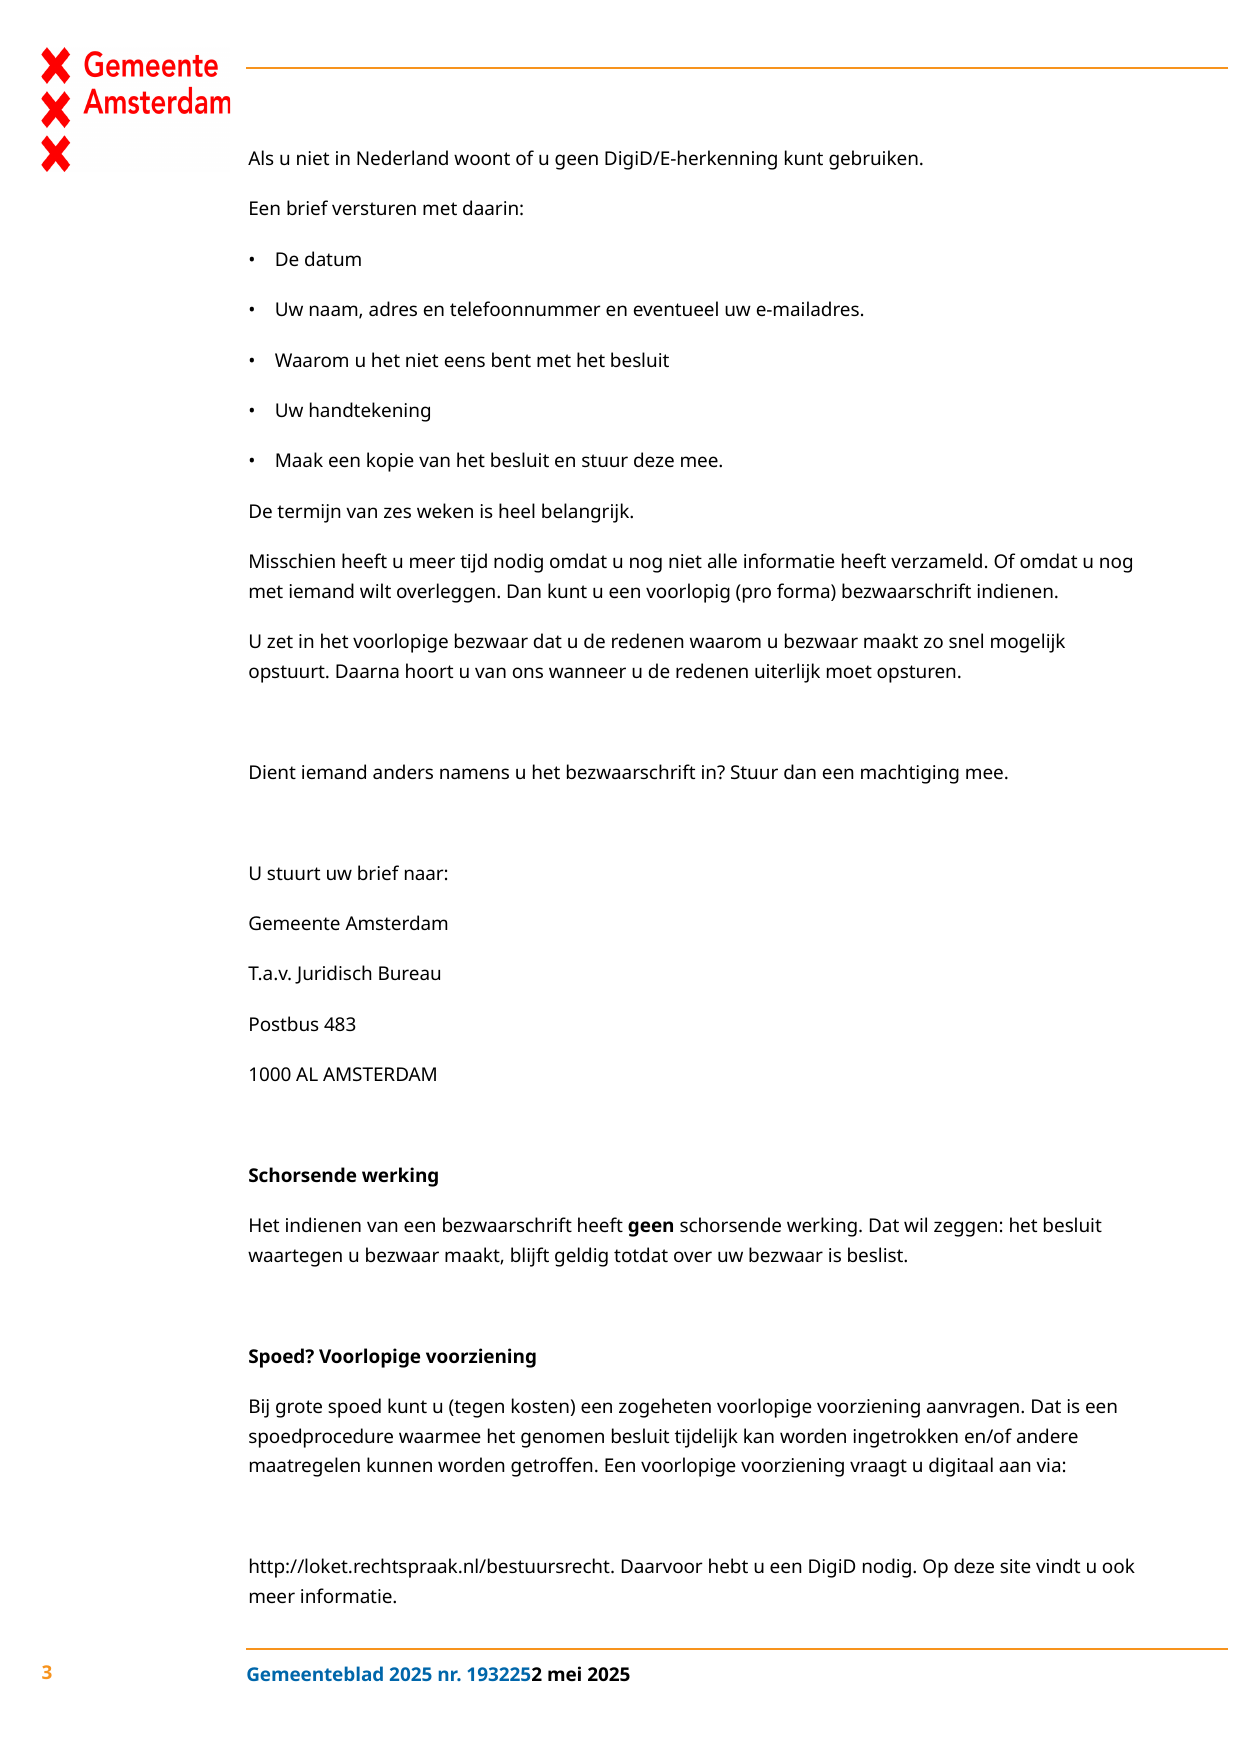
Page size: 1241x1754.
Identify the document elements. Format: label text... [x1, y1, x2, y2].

text Gemeente Amsterdam [248, 910, 1152, 936]
text • De datum [248, 246, 1152, 272]
text • Waarom u het niet eens bent met het besluit [248, 347, 1152, 373]
text Postbus 483 [248, 1011, 1152, 1037]
text Dient iemand anders namens u het bezwaarschrift in? Stuur dan een machtiging mee. [248, 759, 1152, 785]
text http://loket.rechtspraak.nl/bestuursrecht. Daarvoor hebt u een DigiD nodig. Op deze site vindt u ook meer informatie. [248, 1553, 1152, 1609]
picture [41, 47, 231, 172]
text Als u niet in Nederland woont of u geen DigiD/E-herkenning kunt gebruiken. [248, 145, 1152, 171]
text • Uw handtekening [248, 397, 1152, 423]
text Misschien heeft u meer tijd nodig omdat u nog niet alle informatie heeft verzameld. Of omdat u nog met iemand wilt overleggen. Dan kunt u een voorlopig (pro forma) bezwaarschrift indienen. [248, 548, 1152, 604]
text Spoed? Voorlopige voorziening [248, 1343, 1152, 1369]
text 1000 AL AMSTERDAM [248, 1061, 1152, 1087]
text • Uw naam, adres en telefoonnummer en eventueel uw e-mailadres. [248, 296, 1152, 322]
text Een brief versturen met daarin: [248, 196, 1152, 221]
text U stuurt uw brief naar: [248, 860, 1152, 886]
text Bij grote spoed kunt u (tegen kosten) een zogeheten voorlopige voorziening aanvragen. Dat is een spoedprocedure waarmee het genomen besluit tijdelijk kan worden ingetrokken en/of andere maatregelen kunnen worden getroffen. Een voorlopige voorziening vraagt u digitaal aan via: [248, 1393, 1152, 1478]
text Het indienen van een bezwaarschrift heeft geen schorsende werking. Dat wil zeggen: het besluit waartegen u bezwaar maakt, blijft geldig totdat over uw bezwaar is beslist. [248, 1213, 1152, 1268]
text U zet in het voorlopige bezwaar dat u de redenen waarom u bezwaar maakt zo snel mogelijk opstuurt. Daarna hoort u van ons wanneer u de redenen uiterlijk moet opsturen. [248, 628, 1152, 684]
text De termijn van zes weken is heel belangrijk. [248, 498, 1152, 524]
text Schorsende werking [248, 1162, 1152, 1188]
text • Maak een kopie van het besluit en stuur deze mee. [248, 448, 1152, 473]
text T.a.v. Juridisch Bureau [248, 961, 1152, 986]
